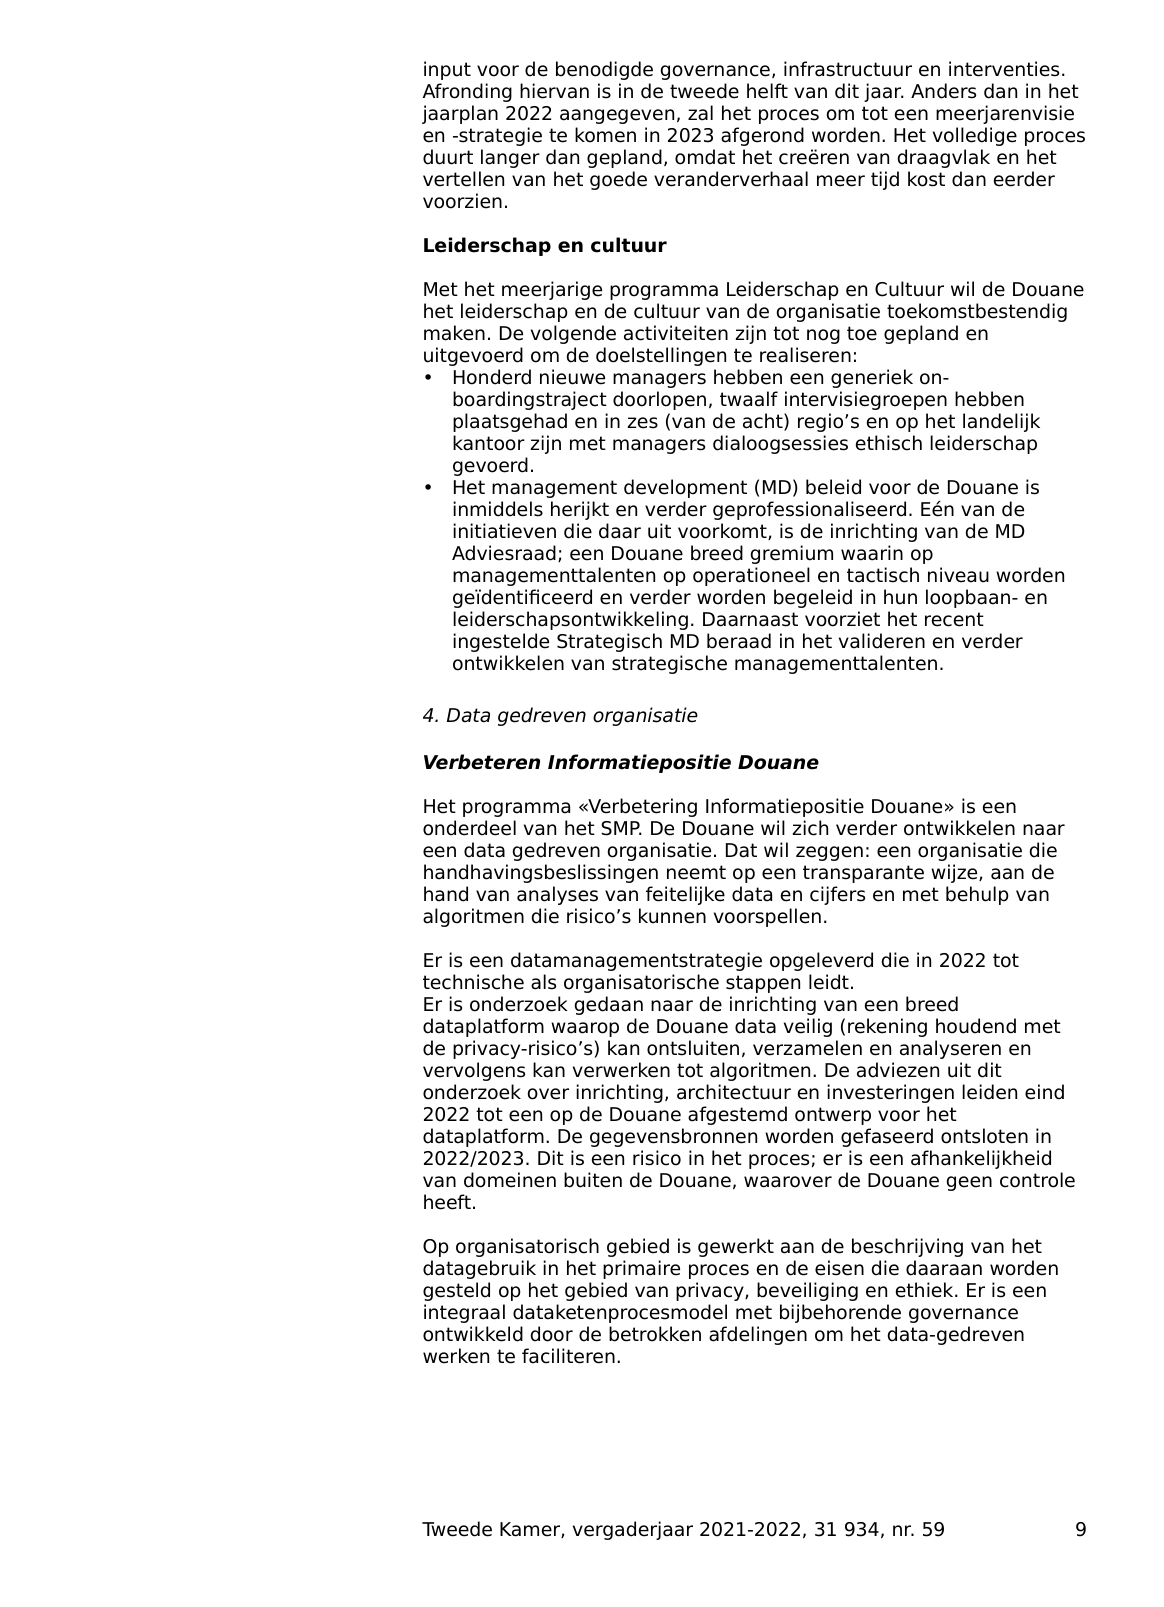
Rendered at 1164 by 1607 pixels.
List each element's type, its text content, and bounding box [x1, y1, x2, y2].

subtitle Leiderschap en cultuur [422, 235, 1087, 257]
text Er is een datamanagementstrategie opgeleverd die in 2022 tot technische als organisatorische stappen leidt. [422, 950, 1087, 994]
text Met het meerjarige programma Leiderschap en Cultuur wil de Douane het leiderschap en de cultuur van de organisatie toekomstbestendig maken. De volgende activiteiten zijn tot nog toe gepland en uitgevoerd om de doelstellingen te realiseren: [422, 279, 1087, 367]
subtitle Verbeteren Informatiepositie Douane [422, 752, 1087, 774]
subtitle 4. Data gedreven organisatie [422, 705, 1087, 727]
text Op organisatorisch gebied is gewerkt aan de beschrijving van het datagebruik in het primaire proces en de eisen die daaraan worden gesteld op het gebied van privacy, beveiliging en ethiek. Er is een integraal dataketenprocesmodel met bijbehorende governance ontwikkeld door de betrokken afdelingen om het data-gedreven werken te faciliteren. [422, 1236, 1087, 1368]
text input voor de benodigde governance, infrastructuur en interventies. Afronding hiervan is in de tweede helft van dit jaar. Anders dan in het jaarplan 2022 aangegeven, zal het proces om tot een meerjarenvisie en -strategie te komen in 2023 afgerond worden. Het volledige proces duurt langer dan gepland, omdat het creëren van draagvlak en het vertellen van het goede veranderverhaal meer tijd kost dan eerder voorzien. [422, 59, 1087, 213]
text Er is onderzoek gedaan naar de inrichting van een breed dataplatform waarop de Douane data veilig (rekening houdend met de privacy-risico’s) kan ontsluiten, verzamelen en analyseren en vervolgens kan verwerken tot algoritmen. De adviezen uit dit onderzoek over inrichting, architectuur en investeringen leiden eind 2022 tot een op de Douane afgestemd ontwerp voor het dataplatform. De gegevensbronnen worden gefaseerd ontsloten in 2022/2023. Dit is een risico in het proces; er is een afhankelijkheid van domeinen buiten de Douane, waarover de Douane geen controle heeft. [422, 994, 1087, 1214]
text Het programma «Verbetering Informatiepositie Douane» is een onderdeel van het SMP. De Douane wil zich verder ontwikkelen naar een data gedreven organisatie. Dat wil zeggen: een organisatie die handhavingsbeslissingen neemt op een transparante wijze, aan de hand van analyses van feitelijke data en cijfers en met behulp van algoritmen die risico’s kunnen voorspellen. [422, 796, 1087, 928]
text • Honderd nieuwe managers hebben een generiek on-boardingstraject doorlopen, twaalf intervisiegroepen hebben plaatsgehad en in zes (van de acht) regio’s en op het landelijk kantoor zijn met managers dialoogsessies ethisch leiderschap gevoerd. [422, 367, 1087, 477]
text • Het management development (MD) beleid voor de Douane is inmiddels herijkt en verder geprofessionaliseerd. Eén van de initiatieven die daar uit voorkomt, is de inrichting van de MD Adviesraad; een Douane breed gremium waarin op managementtalenten op operationeel en tactisch niveau worden geïdentificeerd en verder worden begeleid in hun loopbaan- en leiderschapsontwikkeling. Daarnaast voorziet het recent ingestelde Strategisch MD beraad in het valideren en verder ontwikkelen van strategische managementtalenten. [422, 477, 1087, 675]
